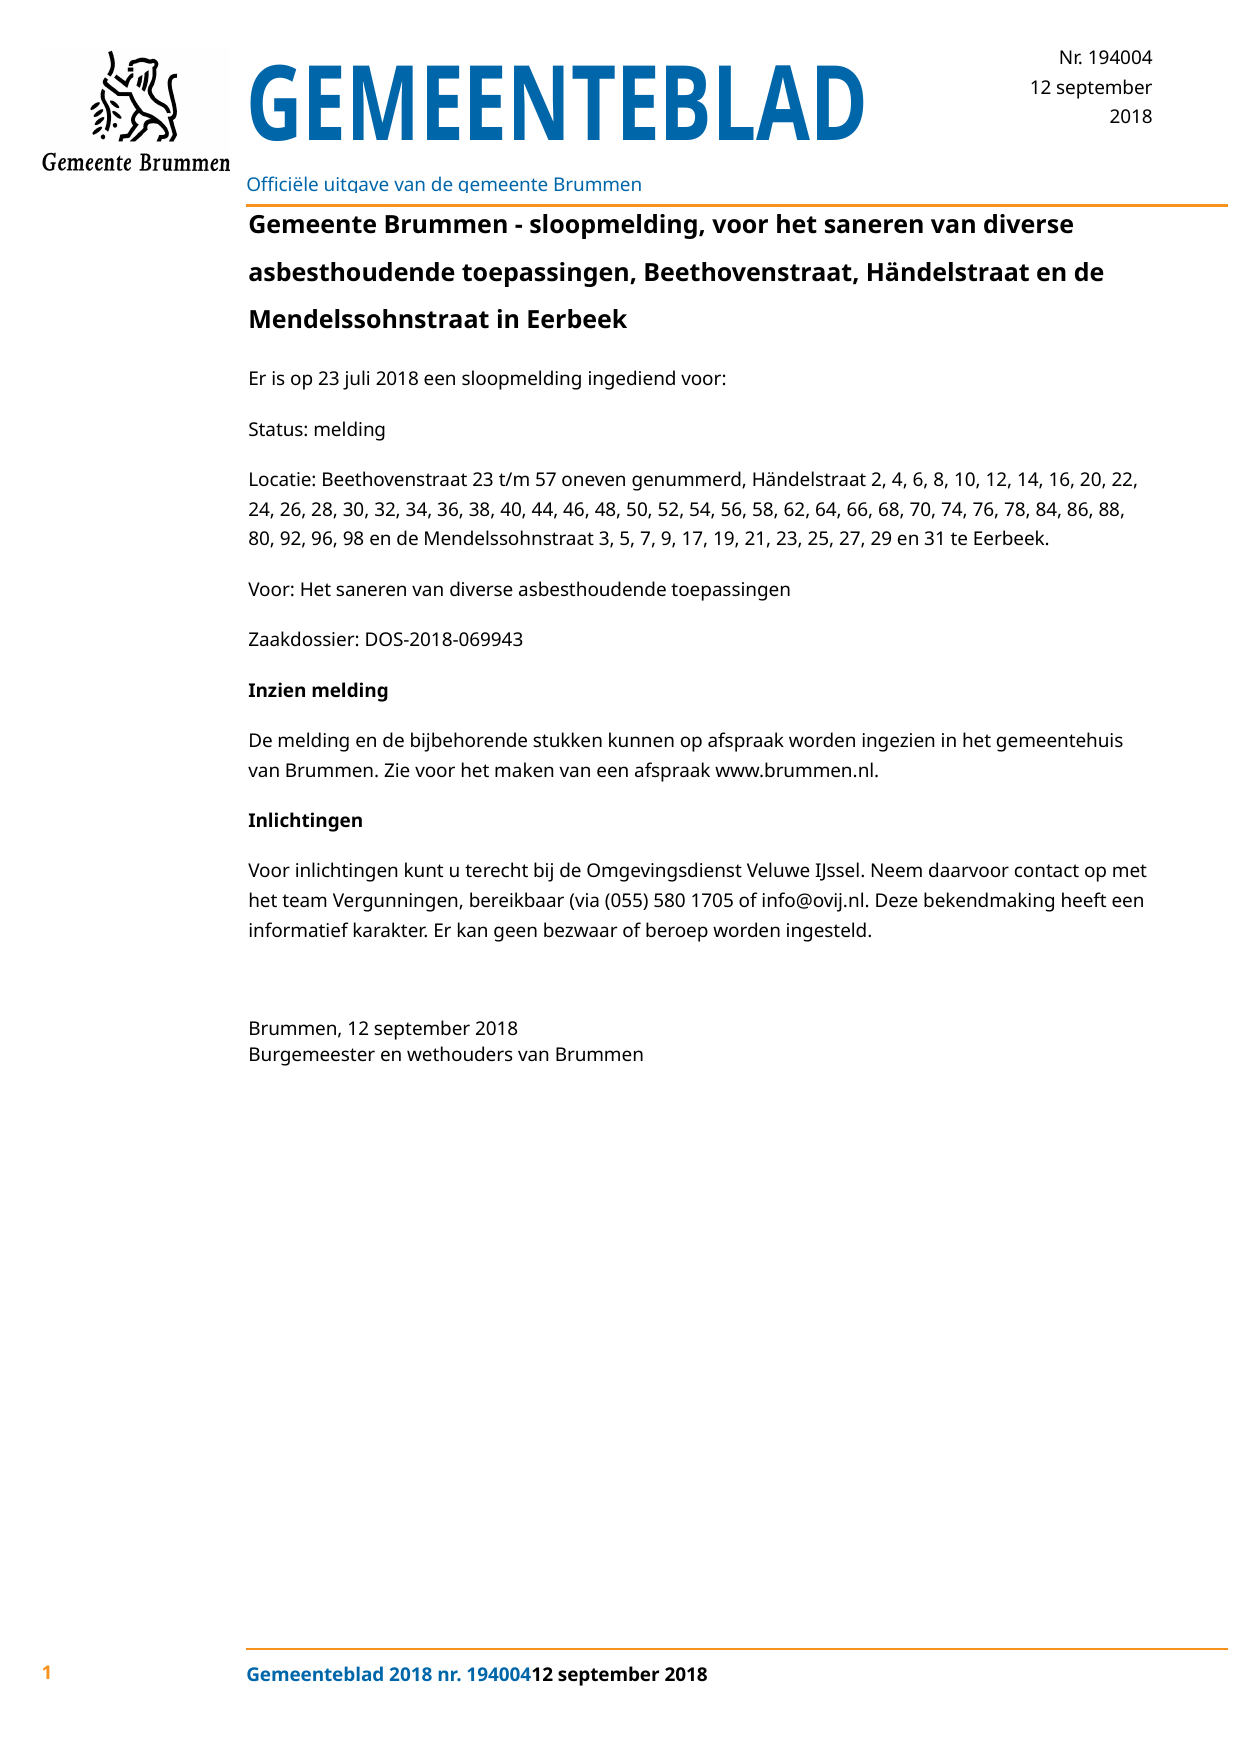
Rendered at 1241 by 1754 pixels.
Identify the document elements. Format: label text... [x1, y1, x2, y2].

text Status: melding [248, 416, 1152, 442]
picture [41, 47, 231, 172]
text Burgemeester en wethouders van Brummen [248, 1041, 1152, 1066]
text De melding en de bijbehorende stukken kunnen op afspraak worden ingezien in het gemeentehuis van Brummen. Zie voor het maken van een afspraak www.brummen.nl. [248, 727, 1152, 782]
text Zaakdossier: DOS-2018-069943 [248, 626, 1152, 652]
text Inlichtingen [248, 807, 1152, 833]
text Brummen, 12 september 2018 [248, 1015, 1152, 1041]
text Locatie: Beethovenstraat 23 t/m 57 oneven genummerd, Händelstraat 2, 4, 6, 8, 10, 12, 14, 16, 20, 22, 24, 26, 28, 30, 32, 34, 36, 38, 40, 44, 46, 48, 50, 52, 54, 56, 58, 62, 64, 66, 68, 70, 74, 76, 78, 84, 86, 88, 80, 92, 96, 98 en de Mendelssohnstraat 3, 5, 7, 9, 17, 19, 21, 23, 25, 27, 29 en 31 te Eerbeek. [248, 466, 1152, 551]
text Voor inlichtingen kunt u terecht bij de Omgevingsdienst Veluwe IJssel. Neem daarvoor contact op met het team Vergunningen, bereikbaar (via (055) 580 1705 of info@ovij.nl. Deze bekendmaking heeft een informatief karakter. Er kan geen bezwaar of beroep worden ingesteld. [248, 858, 1152, 942]
text Er is op 23 juli 2018 een sloopmelding ingediend voor: [248, 366, 1152, 391]
text Voor: Het saneren van diverse asbesthoudende toepassingen [248, 576, 1152, 602]
text Gemeente Brummen - sloopmelding, voor het saneren van diverse asbesthoudende toepassingen, Beethovenstraat, Händelstraat en de Mendelssohnstraat in Eerbeek [248, 207, 1152, 336]
text Inzien melding [248, 677, 1152, 702]
